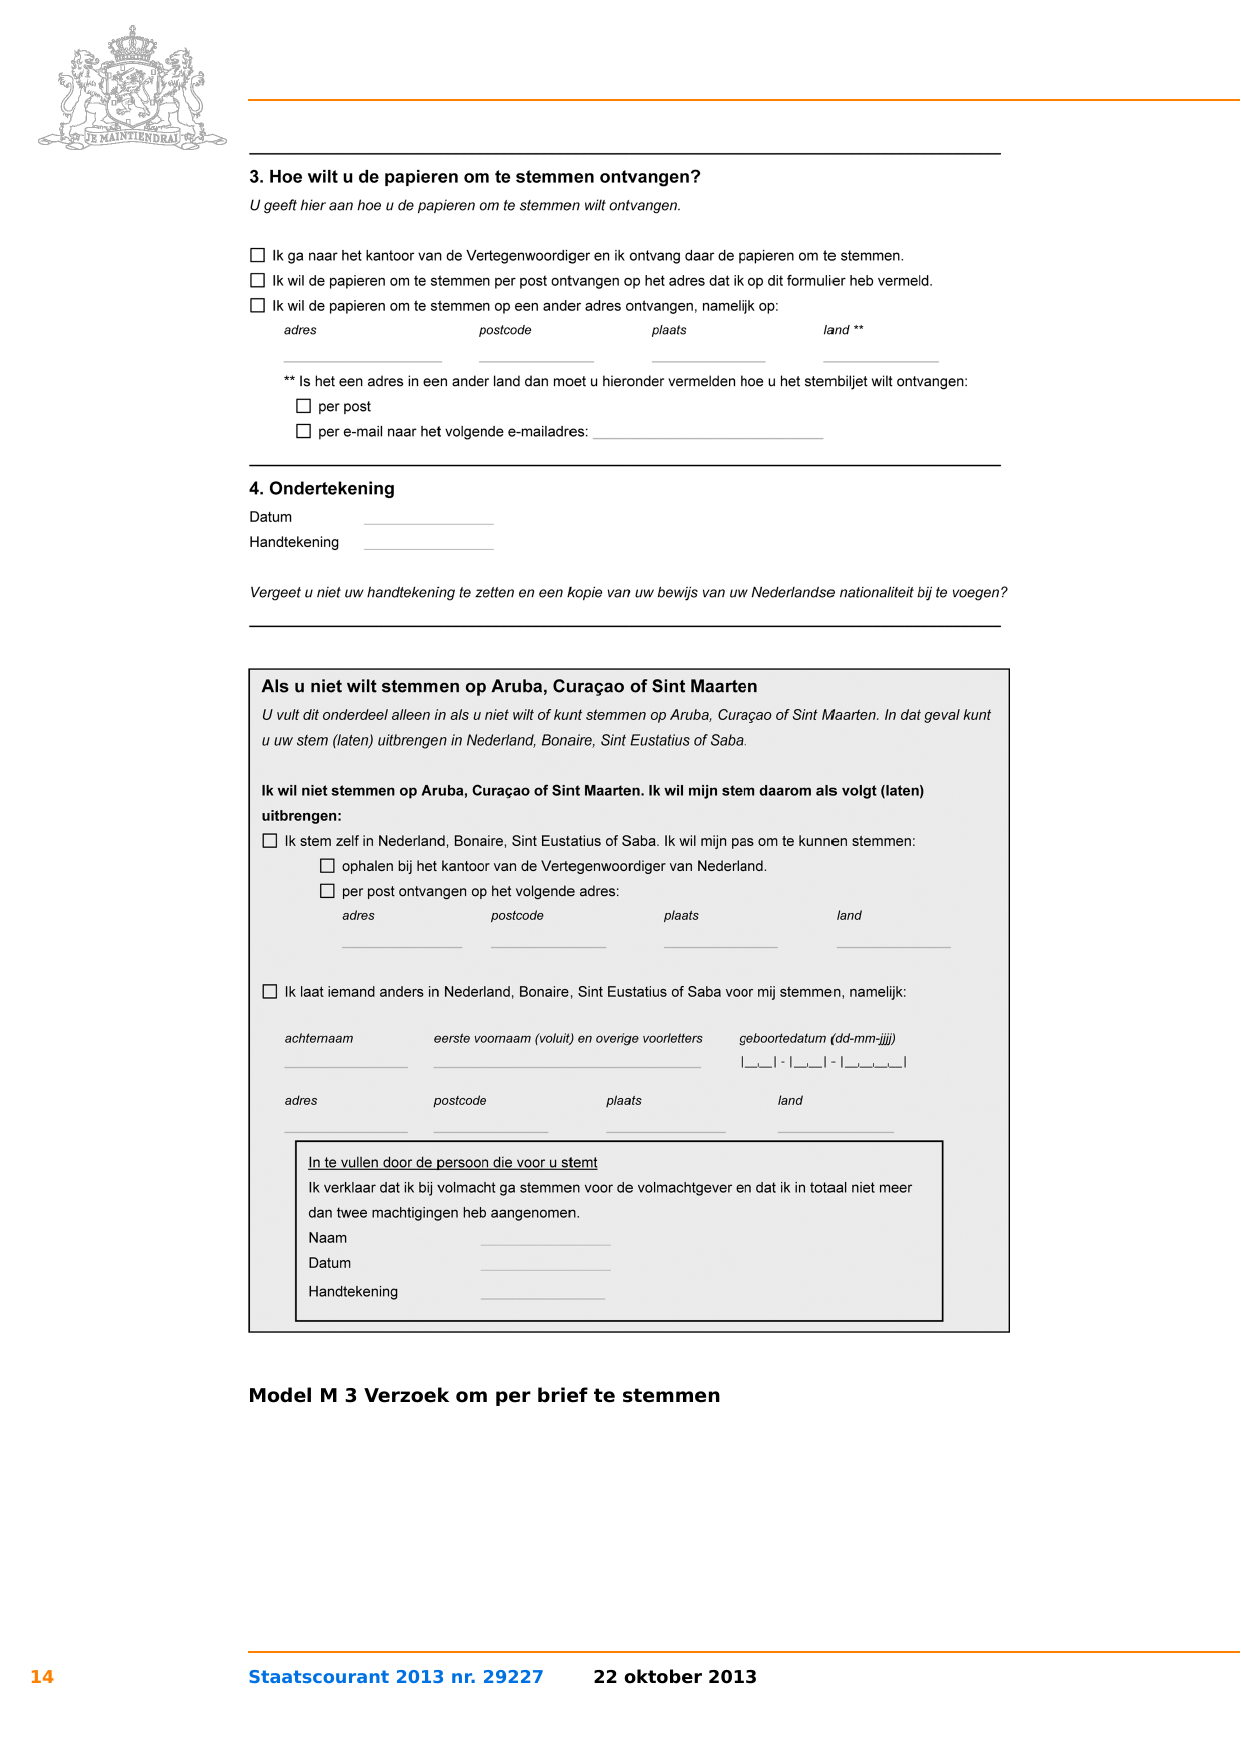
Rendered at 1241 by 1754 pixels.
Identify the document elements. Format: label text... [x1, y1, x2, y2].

subtitle Model M 3 Verzoek om per brief te stemmen [248, 1385, 1163, 1407]
picture [248, 151, 1010, 1333]
picture [38, 25, 227, 150]
